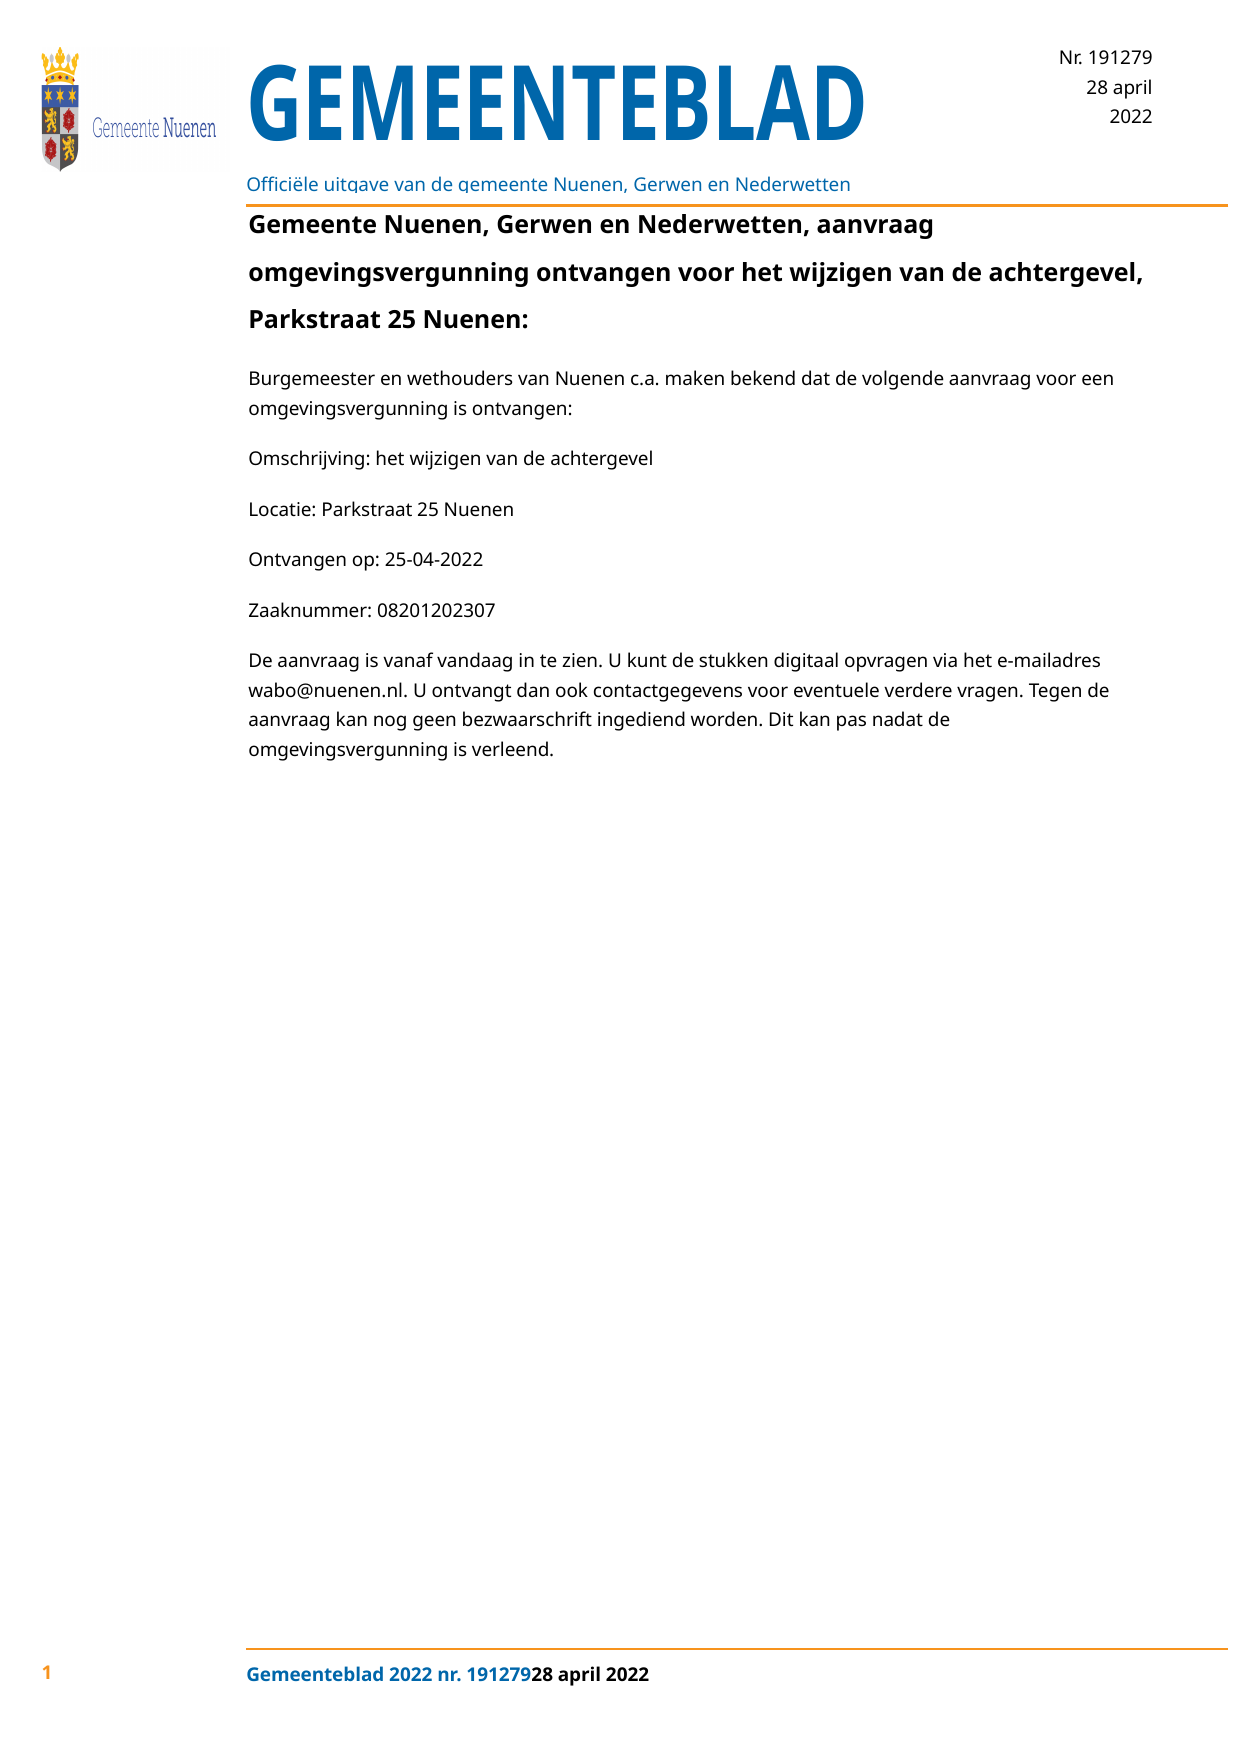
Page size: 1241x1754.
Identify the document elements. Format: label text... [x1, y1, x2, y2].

text Ontvangen op: 25-04-2022 [248, 546, 1152, 572]
text De aanvraag is vanaf vandaag in te zien. U kunt de stukken digitaal opvragen via het e-mailadres wabo@nuenen.nl. U ontvangt dan ook contactgegevens voor eventuele verdere vragen. Tegen de aanvraag kan nog geen bezwaarschrift ingediend worden. Dit kan pas nadat de omgevingsvergunning is verleend. [248, 647, 1152, 762]
text Burgemeester en wethouders van Nuenen c.a. maken bekend dat de volgende aanvraag voor een omgevingsvergunning is ontvangen: [248, 366, 1152, 421]
text Zaaknummer: 08201202307 [248, 597, 1152, 622]
text Locatie: Parkstraat 25 Nuenen [248, 496, 1152, 522]
text Gemeente Nuenen, Gerwen en Nederwetten, aanvraag omgevingsvergunning ontvangen voor het wijzigen van de achtergevel, Parkstraat 25 Nuenen: [248, 207, 1152, 336]
text Omschrijving: het wijzigen van de achtergevel [248, 446, 1152, 471]
picture [41, 47, 231, 172]
